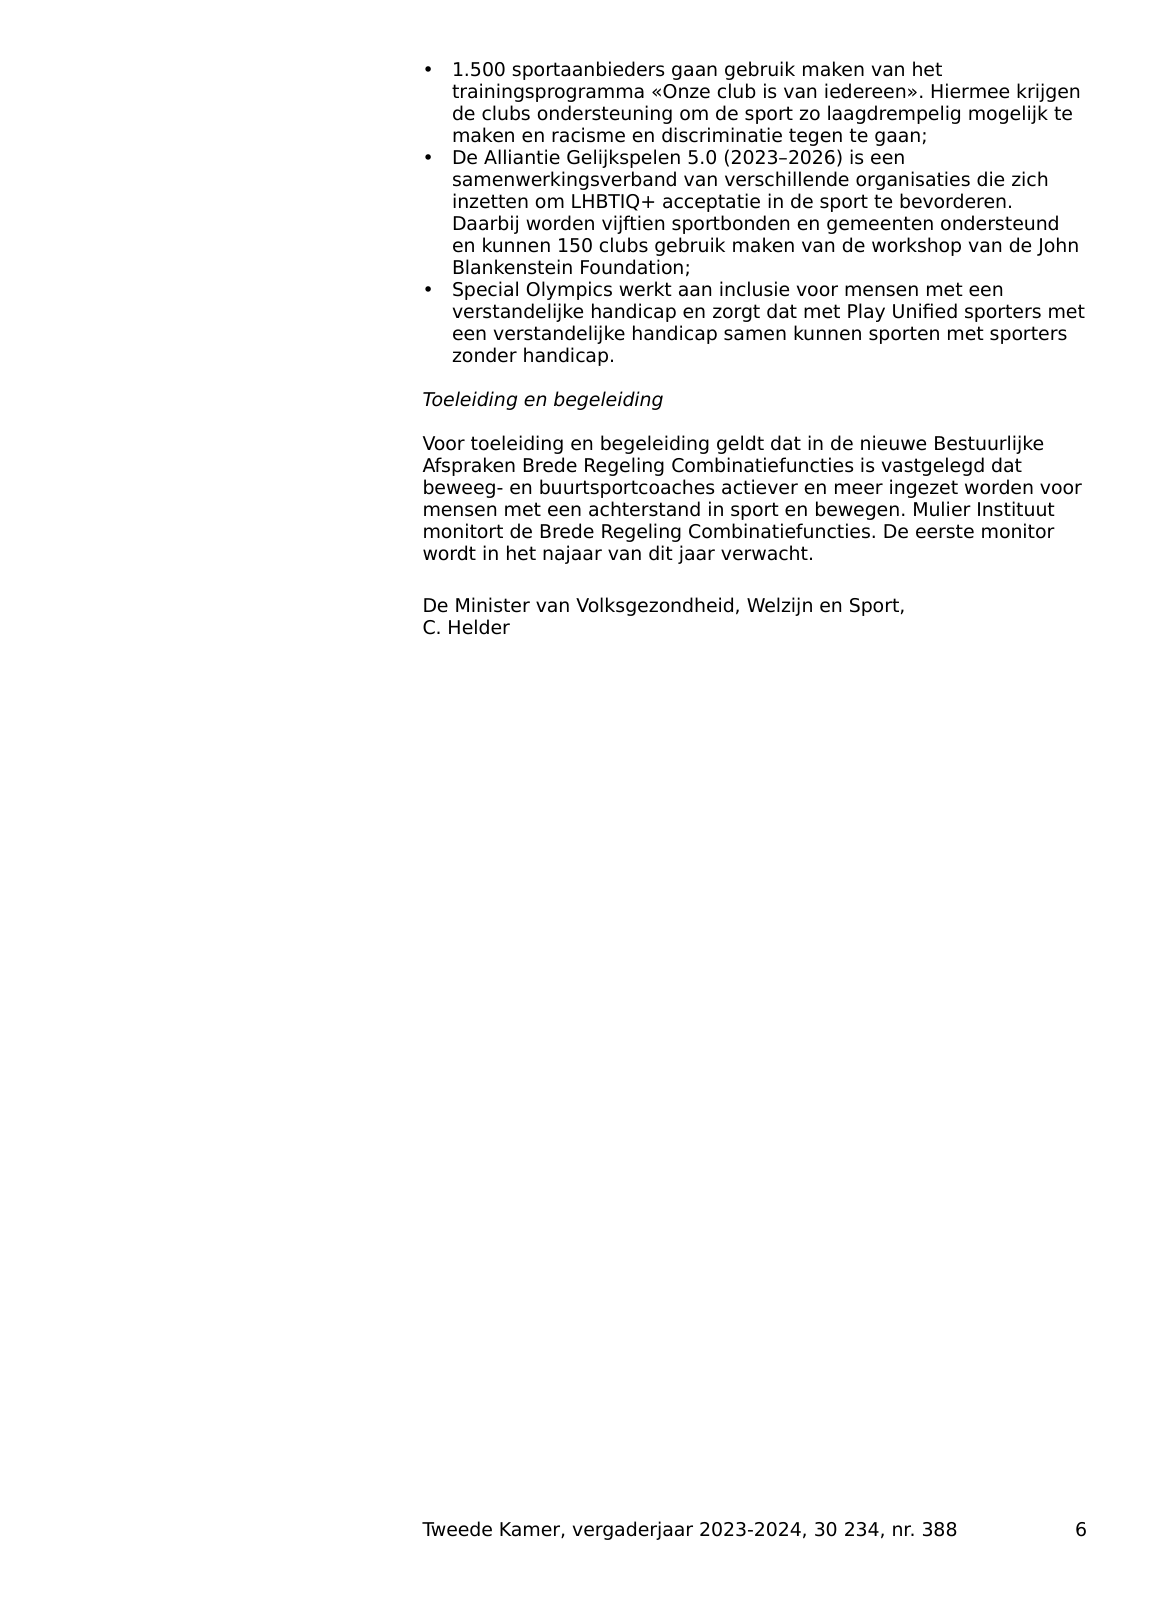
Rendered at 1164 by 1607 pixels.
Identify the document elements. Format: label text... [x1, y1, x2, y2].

text • De Alliantie Gelijkspelen 5.0 (2023–2026) is een samenwerkingsverband van verschillende organisaties die zich inzetten om LHBTIQ+ acceptatie in de sport te bevorderen. Daarbij worden vijftien sportbonden en gemeenten ondersteund en kunnen 150 clubs gebruik maken van de workshop van de John Blankenstein Foundation; [422, 147, 1087, 279]
text Voor toeleiding en begeleiding geldt dat in de nieuwe Bestuurlijke Afspraken Brede Regeling Combinatiefuncties is vastgelegd dat beweeg- en buurtsportcoaches actiever en meer ingezet worden voor mensen met een achterstand in sport en bewegen. Mulier Instituut monitort de Brede Regeling Combinatiefuncties. De eerste monitor wordt in het najaar van dit jaar verwacht. [422, 433, 1087, 565]
text • 1.500 sportaanbieders gaan gebruik maken van het trainingsprogramma «Onze club is van iedereen». Hiermee krijgen de clubs ondersteuning om de sport zo laagdrempelig mogelijk te maken en racisme en discriminatie tegen te gaan; [422, 59, 1087, 147]
text • Special Olympics werkt aan inclusie voor mensen met een verstandelijke handicap en zorgt dat met Play Unified sporters met een verstandelijke handicap samen kunnen sporten met sporters zonder handicap. [422, 279, 1087, 367]
subtitle Toeleiding en begeleiding [422, 389, 1087, 411]
text De Minister van Volksgezondheid, Welzijn en Sport, C. Helder [422, 595, 1087, 639]
